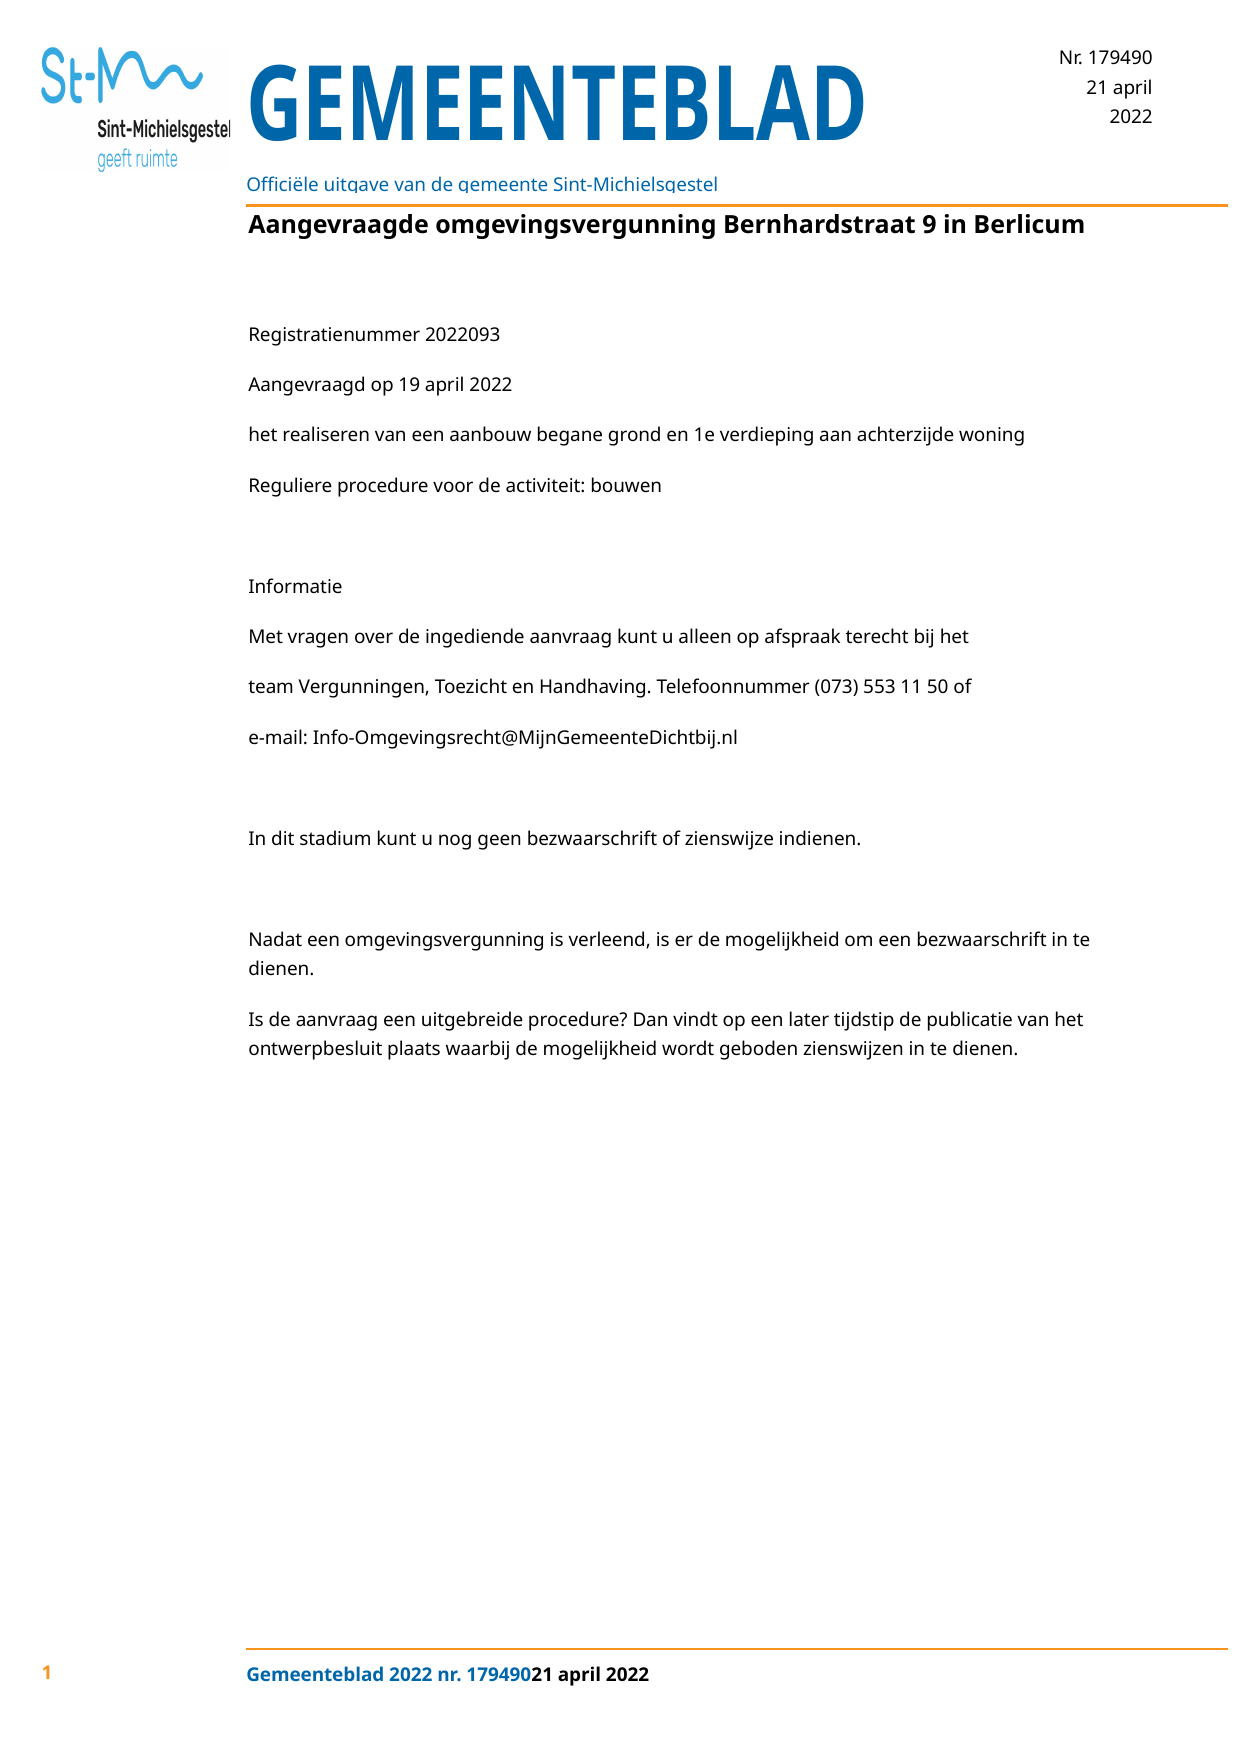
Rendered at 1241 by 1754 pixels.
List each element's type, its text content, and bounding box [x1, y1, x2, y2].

text Registratienummer 2022093 [248, 321, 1152, 346]
picture [41, 47, 231, 172]
text Met vragen over de ingediende aanvraag kunt u alleen op afspraak terecht bij het [248, 623, 1152, 649]
text Aangevraagd op 19 april 2022 [248, 371, 1152, 397]
text het realiseren van een aanbouw begane grond en 1e verdieping aan achterzijde woning [248, 422, 1152, 447]
text Aangevraagde omgevingsvergunning Bernhardstraat 9 in Berlicum [248, 207, 1152, 241]
text Nadat een omgevingsvergunning is verleend, is er de mogelijkheid om een bezwaarschrift in te dienen. [248, 926, 1152, 981]
text e-mail: Info-Omgevingsrecht@MijnGemeenteDichtbij.nl [248, 724, 1152, 750]
text team Vergunningen, Toezicht en Handhaving. Telefoonnummer (073) 553 11 50 of [248, 674, 1152, 699]
text Reguliere procedure voor de activiteit: bouwen [248, 472, 1152, 498]
text Is de aanvraag een uitgebreide procedure? Dan vindt op een later tijdstip de publicatie van het ontwerpbesluit plaats waarbij de mogelijkheid wordt geboden zienswijzen in te dienen. [248, 1006, 1152, 1061]
text In dit stadium kunt u nog geen bezwaarschrift of zienswijze indienen. [248, 825, 1152, 851]
text Informatie [248, 573, 1152, 598]
